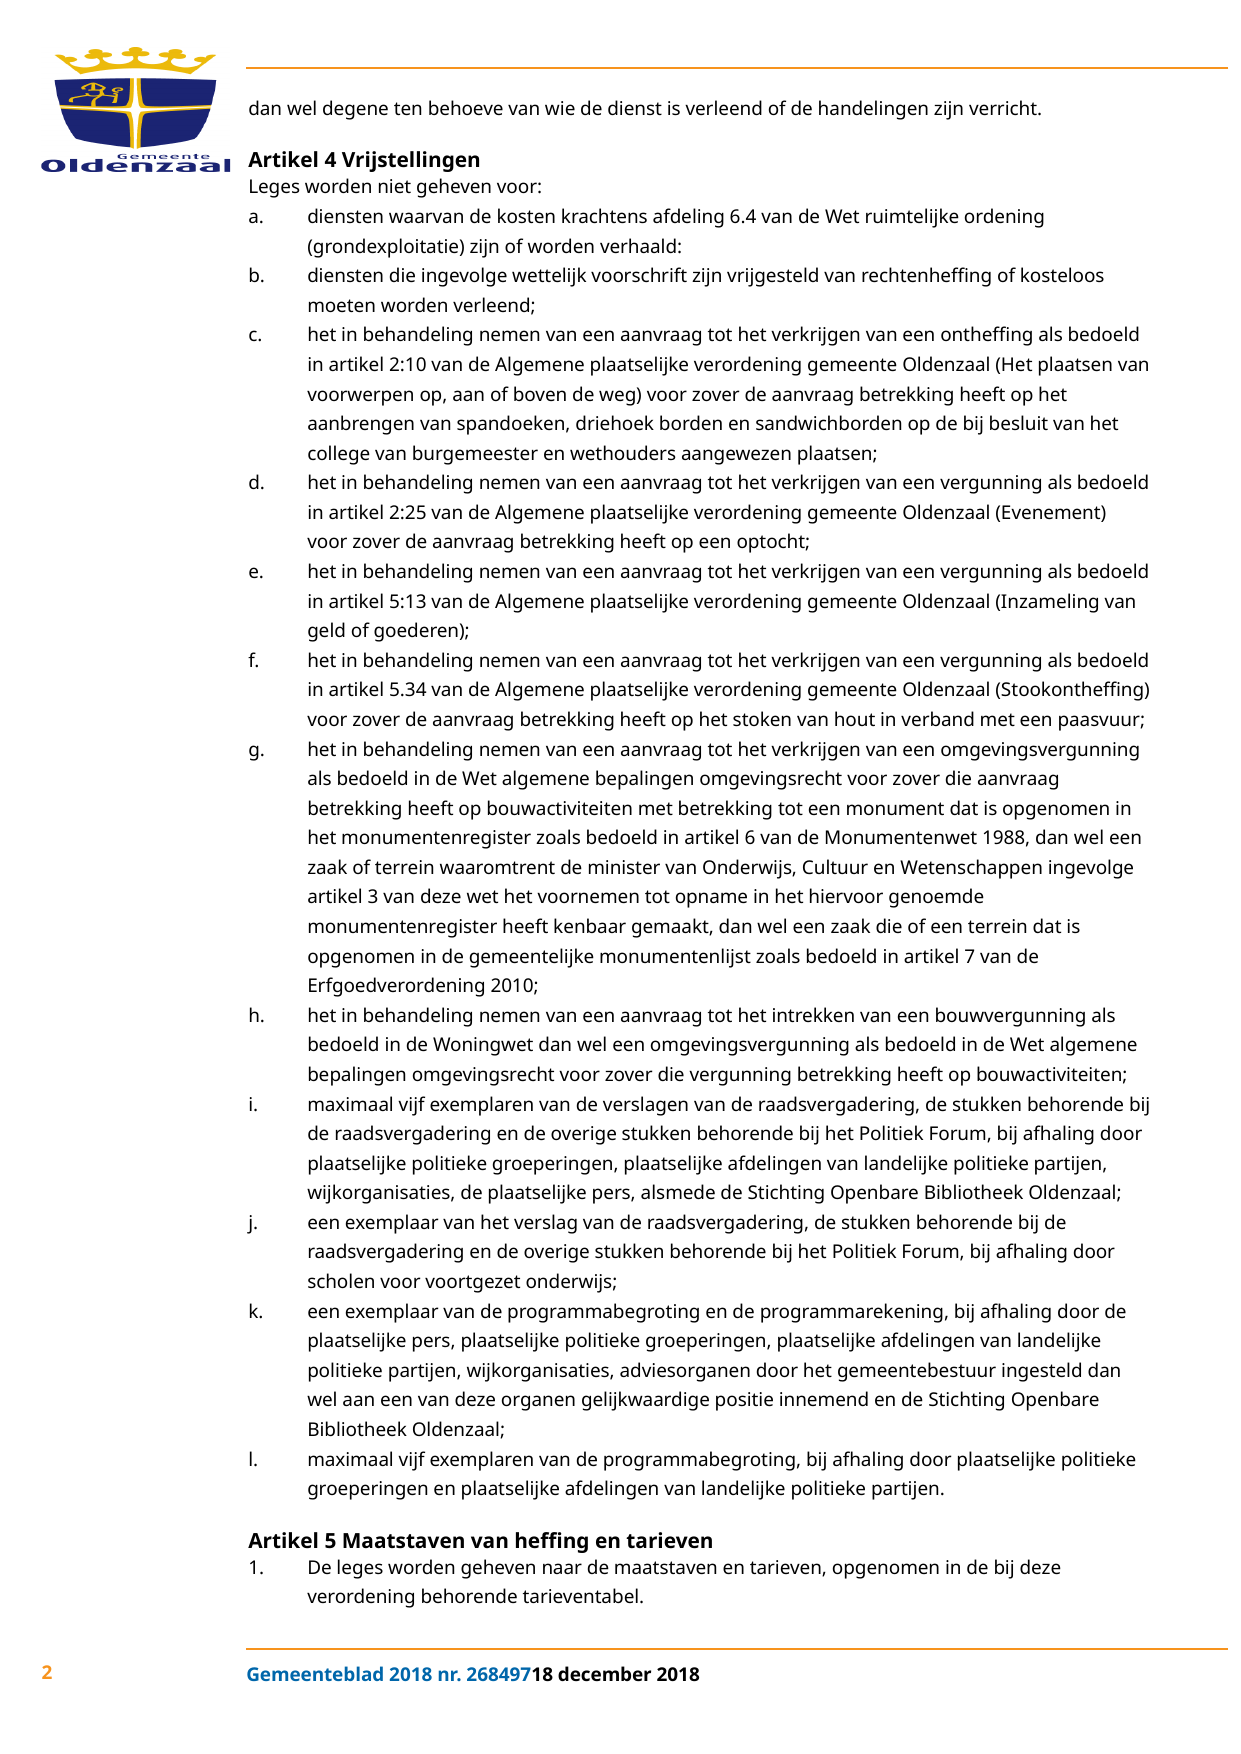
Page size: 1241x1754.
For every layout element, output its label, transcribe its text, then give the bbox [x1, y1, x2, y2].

list het in behandeling nemen van een aanvraag tot het verkrijgen van een vergunning als bedoeld in artikel 5:13 van de Algemene plaatselijke verordening gemeente Oldenzaal (Inzameling van geld of goederen); [248, 558, 1152, 643]
list diensten waarvan de kosten krachtens afdeling 6.4 van de Wet ruimtelijke ordening (grondexploitatie) zijn of worden verhaald: [248, 203, 1152, 258]
list maximaal vijf exemplaren van de verslagen van de raadsvergadering, de stukken behorende bij de raadsvergadering en de overige stukken behorende bij het Politiek Forum, bij afhaling door plaatselijke politieke groeperingen, plaatselijke afdelingen van landelijke politieke partijen, wijkorganisaties, de plaatselijke pers, alsmede de Stichting Openbare Bibliotheek Oldenzaal; [248, 1091, 1152, 1205]
list diensten die ingevolge wettelijk voorschrift zijn vrijgesteld van rechtenheffing of kosteloos moeten worden verleend; [248, 262, 1152, 318]
picture [41, 47, 231, 172]
text dan wel degene ten behoeve van wie de dienst is verleend of de handelingen zijn verricht. [248, 95, 1152, 121]
list het in behandeling nemen van een aanvraag tot het verkrijgen van een ontheffing als bedoeld in artikel 2:10 van de Algemene plaatselijke verordening gemeente Oldenzaal (Het plaatsen van voorwerpen op, aan of boven de weg) voor zover de aanvraag betrekking heeft op het aanbrengen van spandoeken, driehoek borden en sandwichborden op de bij besluit van het college van burgemeester en wethouders aangewezen plaatsen; [248, 322, 1152, 466]
list het in behandeling nemen van een aanvraag tot het verkrijgen van een omgevingsvergunning als bedoeld in de Wet algemene bepalingen omgevingsrecht voor zover die aanvraag betrekking heeft op bouwactiviteiten met betrekking tot een monument dat is opgenomen in het monumentenregister zoals bedoeld in artikel 6 van de Monumentenwet 1988, dan wel een zaak of terrein waaromtrent de minister van Onderwijs, Cultuur en Wetenschappen ingevolge artikel 3 van deze wet het voornemen tot opname in het hiervoor genoemde monumentenregister heeft kenbaar gemaakt, dan wel een zaak die of een terrein dat is opgenomen in de gemeentelijke monumentenlijst zoals bedoeld in artikel 7 van de Erfgoedverordening 2010; [248, 736, 1152, 998]
list het in behandeling nemen van een aanvraag tot het intrekken van een bouwvergunning als bedoeld in de Woningwet dan wel een omgevingsvergunning als bedoeld in de Wet algemene bepalingen omgevingsrecht voor zover die vergunning betrekking heeft op bouwactiviteiten; [248, 1002, 1152, 1087]
text Artikel 5 Maatstaven van heffing en tarieven [248, 1526, 1152, 1554]
text Leges worden niet geheven voor: [248, 174, 1152, 199]
list maximaal vijf exemplaren van de programmabegroting, bij afhaling door plaatselijke politieke groeperingen en plaatselijke afdelingen van landelijke politieke partijen. [248, 1446, 1152, 1501]
text Artikel 4 Vrijstellingen [248, 145, 1152, 174]
list De leges worden geheven naar de maatstaven en tarieven, opgenomen in de bij deze verordening behorende tarieventabel. [248, 1554, 1152, 1609]
list het in behandeling nemen van een aanvraag tot het verkrijgen van een vergunning als bedoeld in artikel 2:25 van de Algemene plaatselijke verordening gemeente Oldenzaal (Evenement) voor zover de aanvraag betrekking heeft op een optocht; [248, 469, 1152, 554]
list het in behandeling nemen van een aanvraag tot het verkrijgen van een vergunning als bedoeld in artikel 5.34 van de Algemene plaatselijke verordening gemeente Oldenzaal (Stookontheffing) voor zover de aanvraag betrekking heeft op het stoken van hout in verband met een paasvuur; [248, 647, 1152, 732]
list een exemplaar van de programmabegroting en de programmarekening, bij afhaling door de plaatselijke pers, plaatselijke politieke groeperingen, plaatselijke afdelingen van landelijke politieke partijen, wijkorganisaties, adviesorganen door het gemeentebestuur ingesteld dan wel aan een van deze organen gelijkwaardige positie innemend en de Stichting Openbare Bibliotheek Oldenzaal; [248, 1298, 1152, 1442]
list een exemplaar van het verslag van de raadsvergadering, de stukken behorende bij de raadsvergadering en de overige stukken behorende bij het Politiek Forum, bij afhaling door scholen voor voortgezet onderwijs; [248, 1209, 1152, 1294]
